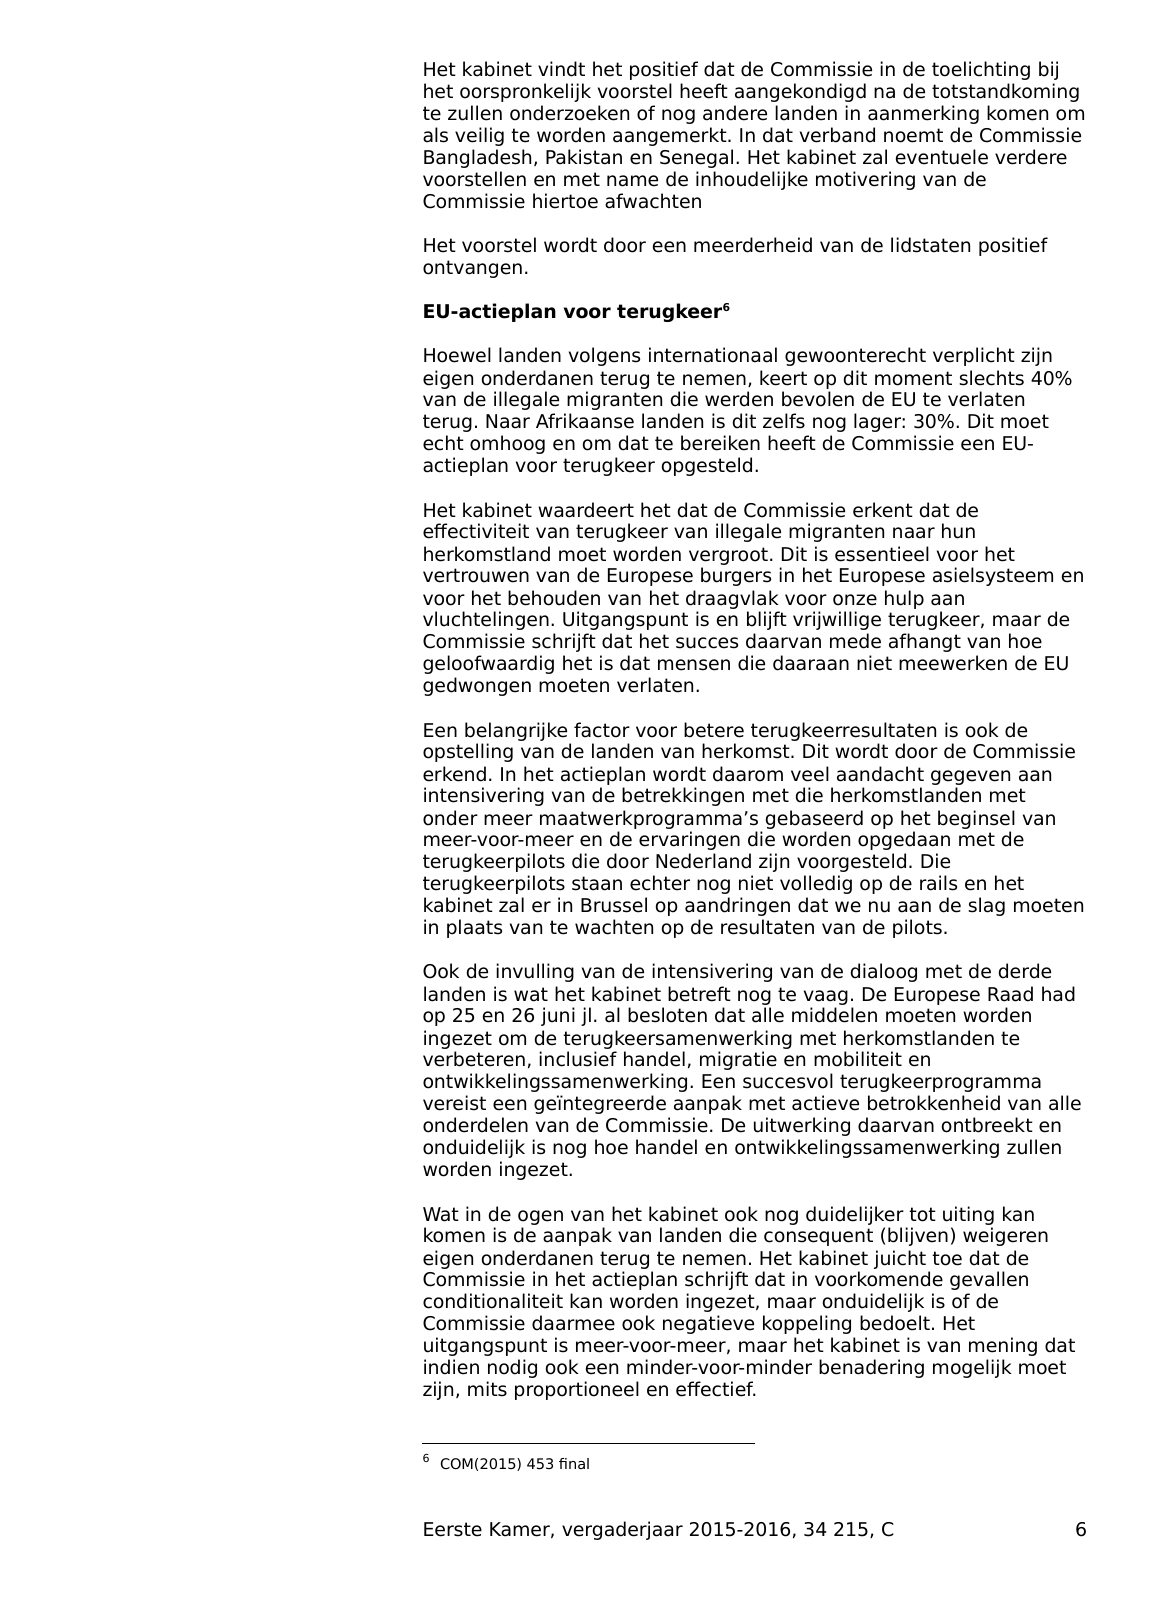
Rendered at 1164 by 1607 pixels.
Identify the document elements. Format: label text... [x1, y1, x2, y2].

subtitle EU-actieplan voor terugkeer [422, 301, 1087, 323]
text Hoewel landen volgens internationaal gewoonterecht verplicht zijn eigen onderdanen terug te nemen, keert op dit moment slechts 40% van de illegale migranten die werden bevolen de EU te verlaten terug. Naar Afrikaanse landen is dit zelfs nog lager: 30%. Dit moet echt omhoog en om dat te bereiken heeft de Commissie een EU-actieplan voor terugkeer opgesteld. [422, 345, 1087, 477]
text Het voorstel wordt door een meerderheid van de lidstaten positief ontvangen. [422, 235, 1087, 279]
text Wat in de ogen van het kabinet ook nog duidelijker tot uiting kan komen is de aanpak van landen die consequent (blijven) weigeren eigen onderdanen terug te nemen. Het kabinet juicht toe dat de Commissie in het actieplan schrijft dat in voorkomende gevallen conditionaliteit kan worden ingezet, maar onduidelijk is of de Commissie daarmee ook negatieve koppeling bedoelt. Het uitgangspunt is meer-voor-meer, maar het kabinet is van mening dat indien nodig ook een minder-voor-minder benadering mogelijk moet zijn, mits proportioneel en effectief. [422, 1203, 1087, 1401]
text Het kabinet waardeert het dat de Commissie erkent dat de effectiviteit van terugkeer van illegale migranten naar hun herkomstland moet worden vergroot. Dit is essentieel voor het vertrouwen van de Europese burgers in het Europese asielsysteem en voor het behouden van het draagvlak voor onze hulp aan vluchtelingen. Uitgangspunt is en blijft vrijwillige terugkeer, maar de Commissie schrijft dat het succes daarvan mede afhangt van hoe geloofwaardig het is dat mensen die daaraan niet meewerken de EU gedwongen moeten verlaten. [422, 499, 1087, 697]
text Het kabinet vindt het positief dat de Commissie in de toelichting bij het oorspronkelijk voorstel heeft aangekondigd na de totstandkoming te zullen onderzoeken of nog andere landen in aanmerking komen om als veilig te worden aangemerkt. In dat verband noemt de Commissie Bangladesh, Pakistan en Senegal. Het kabinet zal eventuele verdere voorstellen en met name de inhoudelijke motivering van de Commissie hiertoe afwachten [422, 59, 1087, 213]
text Ook de invulling van de intensivering van de dialoog met de derde landen is wat het kabinet betreft nog te vaag. De Europese Raad had op 25 en 26 juni jl. al besloten dat alle middelen moeten worden ingezet om de terugkeersamenwerking met herkomstlanden te verbeteren, inclusief handel, migratie en mobiliteit en ontwikkelingssamenwerking. Een succesvol terugkeerprogramma vereist een geïntegreerde aanpak met actieve betrokkenheid van alle onderdelen van de Commissie. De uitwerking daarvan ontbreekt en onduidelijk is nog hoe handel en ontwikkelingssamenwerking zullen worden ingezet. [422, 961, 1087, 1181]
text COM(2015) 453 final [422, 1452, 1087, 1474]
text Een belangrijke factor voor betere terugkeerresultaten is ook de opstelling van de landen van herkomst. Dit wordt door de Commissie erkend. In het actieplan wordt daarom veel aandacht gegeven aan intensivering van de betrekkingen met die herkomstlanden met onder meer maatwerkprogramma’s gebaseerd op het beginsel van meer-voor-meer en de ervaringen die worden opgedaan met de terugkeerpilots die door Nederland zijn voorgesteld. Die terugkeerpilots staan echter nog niet volledig op de rails en het kabinet zal er in Brussel op aandringen dat we nu aan de slag moeten in plaats van te wachten op de resultaten van de pilots. [422, 719, 1087, 939]
